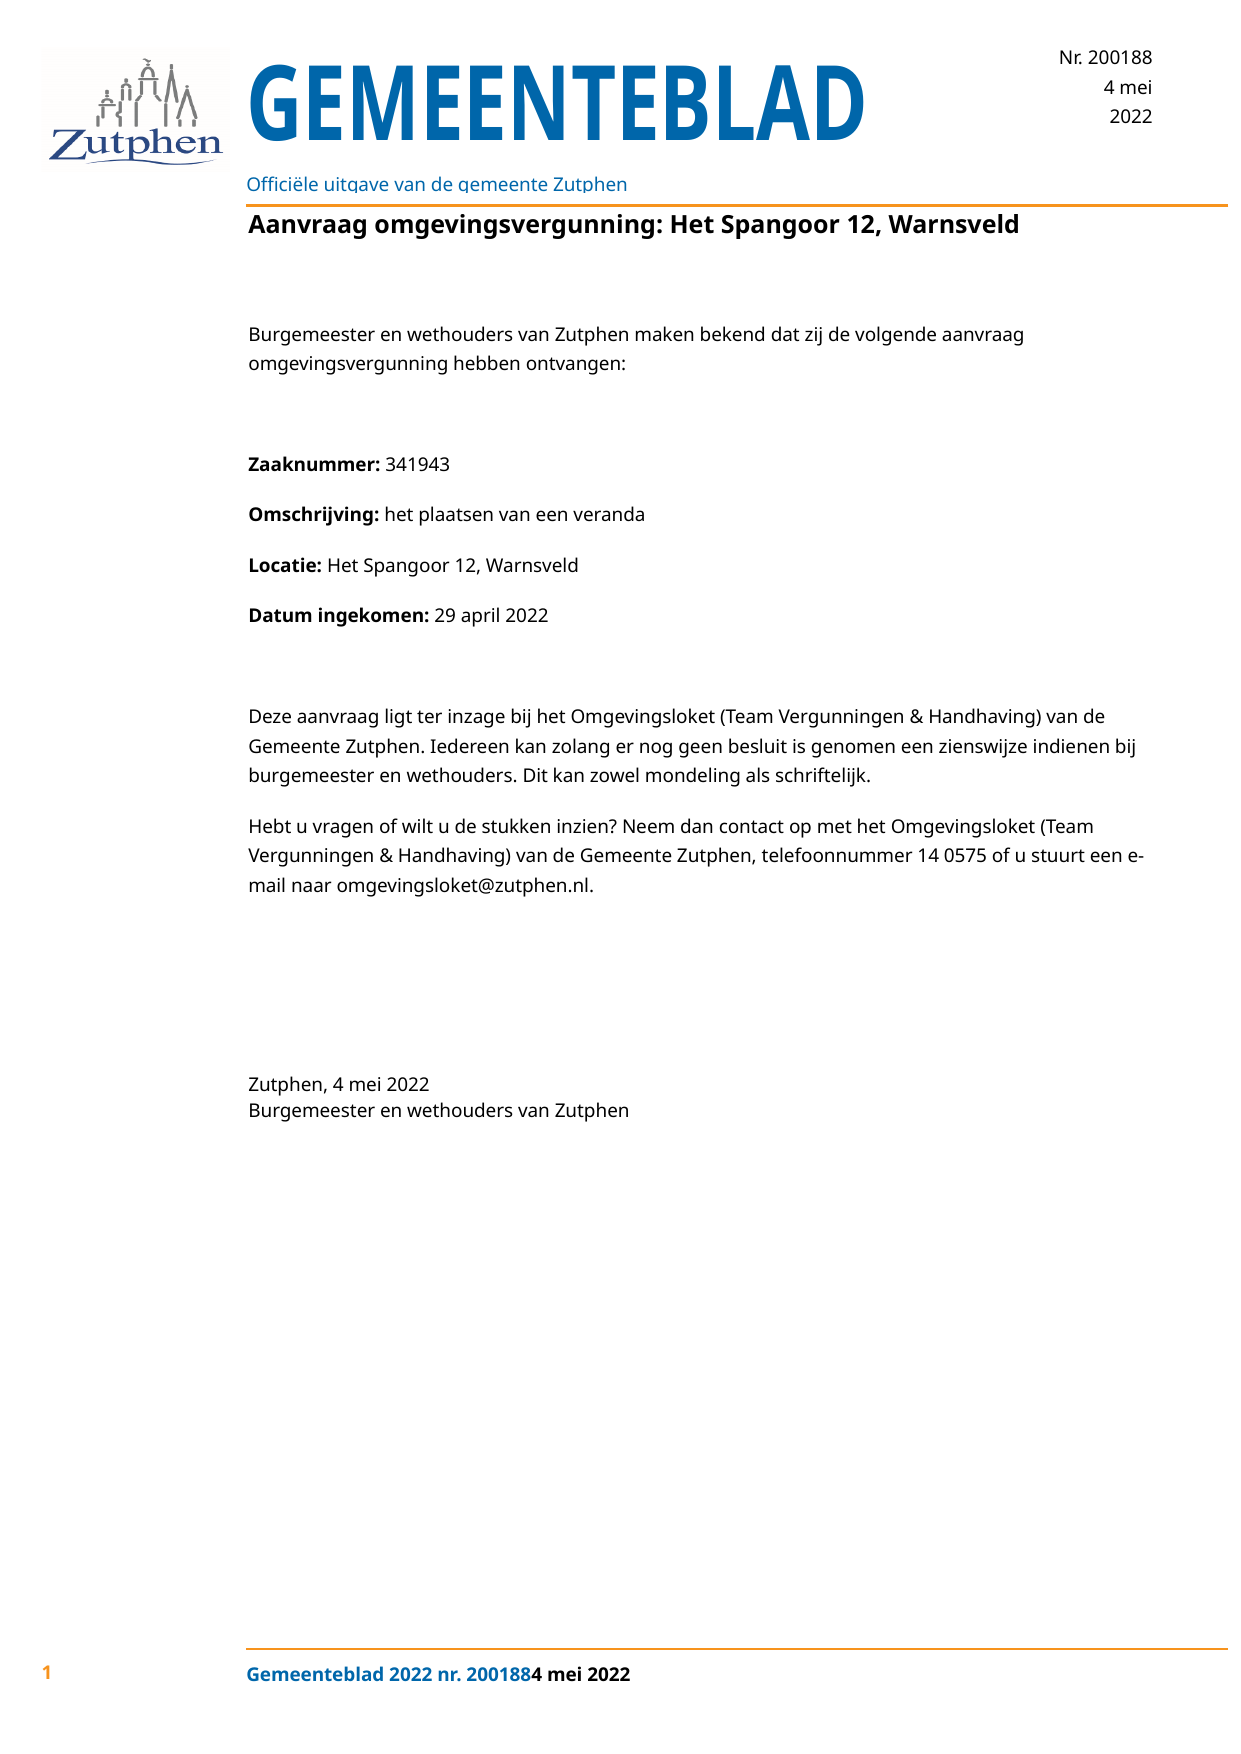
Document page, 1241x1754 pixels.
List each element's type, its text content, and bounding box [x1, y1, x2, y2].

text Aanvraag omgevingsvergunning: Het Spangoor 12, Warnsveld [248, 207, 1152, 241]
text Omschrijving: het plaatsen van een veranda [248, 502, 1152, 527]
text Burgemeester en wethouders van Zutphen maken bekend dat zij de volgende aanvraag omgevingsvergunning hebben ontvangen: [248, 321, 1152, 376]
text Burgemeester en wethouders van Zutphen [248, 1097, 1152, 1122]
text Locatie: Het Spangoor 12, Warnsveld [248, 552, 1152, 578]
picture [41, 47, 231, 172]
text Zutphen, 4 mei 2022 [248, 1071, 1152, 1097]
text Hebt u vragen of wilt u de stukken inzien? Neem dan contact op met het Omgevingsloket (Team Vergunningen & Handhaving) van de Gemeente Zutphen, telefoonnummer 14 0575 of u stuurt een e-mail naar omgevingsloket@zutphen.nl. [248, 813, 1152, 898]
text Deze aanvraag ligt ter inzage bij het Omgevingsloket (Team Vergunningen & Handhaving) van de Gemeente Zutphen. Iedereen kan zolang er nog geen besluit is genomen een zienswijze indienen bij burgemeester en wethouders. Dit kan zowel mondeling als schriftelijk. [248, 703, 1152, 788]
text Zaaknummer: 341943 [248, 451, 1152, 477]
text Datum ingekomen: 29 april 2022 [248, 602, 1152, 628]
